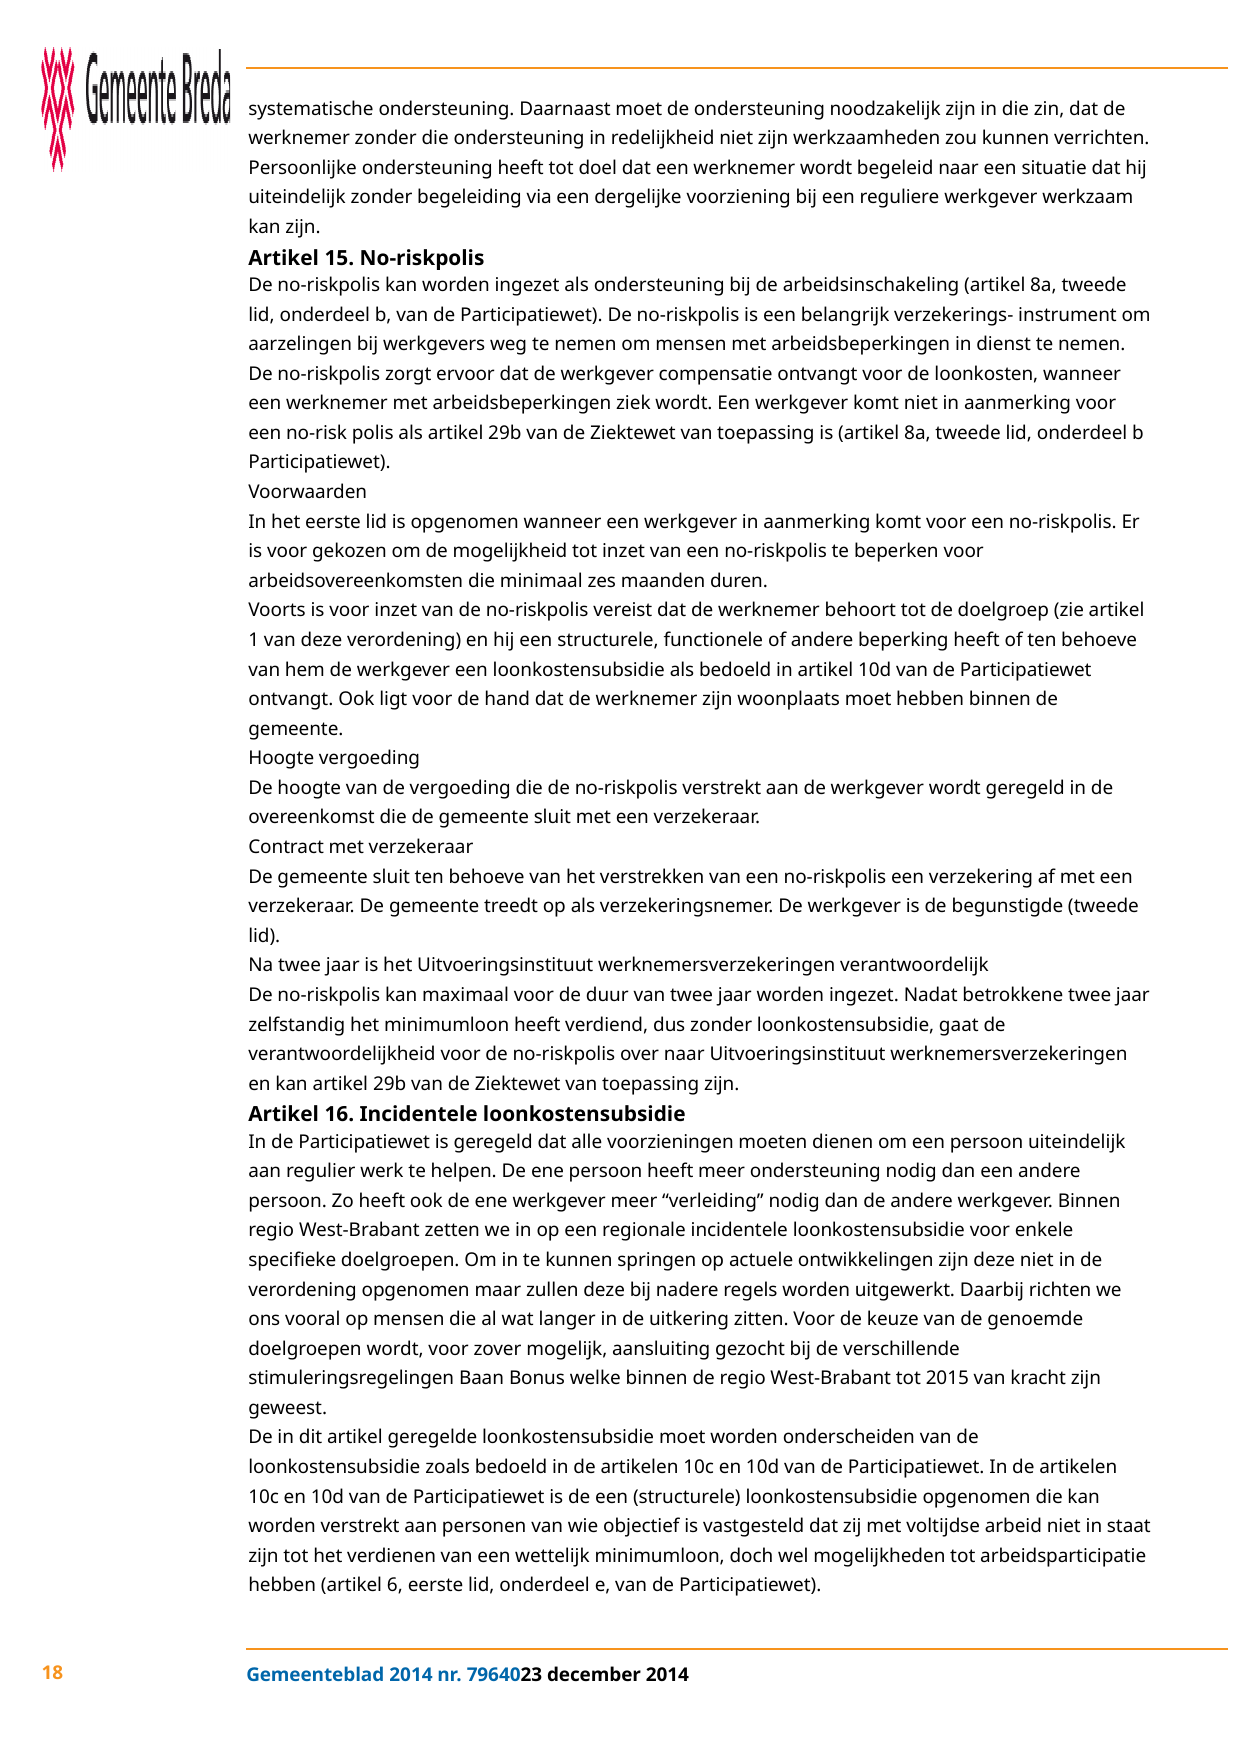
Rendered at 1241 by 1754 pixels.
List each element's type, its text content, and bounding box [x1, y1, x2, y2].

text Artikel 16. Incidentele loonkostensubsidie [248, 1099, 1152, 1128]
text De no-riskpolis kan worden ingezet als ondersteuning bij de arbeidsinschakeling (artikel 8a, tweede lid, onderdeel b, van de Participatiewet). De no-riskpolis is een belangrijk verzekerings- instrument om aarzelingen bij werkgevers weg te nemen om mensen met arbeidsbeperkingen in dienst te nemen. De no-riskpolis zorgt ervoor dat de werkgever compensatie ontvangt voor de loonkosten, wanneer een werknemer met arbeidsbeperkingen ziek wordt. Een werkgever komt niet in aanmerking voor een no-risk polis als artikel 29b van de Ziektewet van toepassing is (artikel 8a, tweede lid, onderdeel b Participatiewet). [248, 271, 1152, 474]
picture [41, 47, 231, 172]
text In het eerste lid is opgenomen wanneer een werkgever in aanmerking komt voor een no-riskpolis. Er is voor gekozen om de mogelijkheid tot inzet van een no-riskpolis te beperken voor arbeidsovereenkomsten die minimaal zes maanden duren. [248, 508, 1152, 593]
text Voorts is voor inzet van de no-riskpolis vereist dat de werknemer behoort tot de doelgroep (zie artikel 1 van deze verordening) en hij een structurele, functionele of andere beperking heeft of ten behoeve van hem de werkgever een loonkostensubsidie als bedoeld in artikel 10d van de Participatiewet ontvangt. Ook ligt voor de hand dat de werknemer zijn woonplaats moet hebben binnen de gemeente. [248, 597, 1152, 741]
text Hoogte vergoeding [248, 744, 1152, 770]
text Artikel 15. No-riskpolis [248, 243, 1152, 271]
text De in dit artikel geregelde loonkostensubsidie moet worden onderscheiden van de loonkostensubsidie zoals bedoeld in de artikelen 10c en 10d van de Participatiewet. In de artikelen 10c en 10d van de Participatiewet is de een (structurele) loonkostensubsidie opgenomen die kan worden verstrekt aan personen van wie objectief is vastgesteld dat zij met voltijdse arbeid niet in staat zijn tot het verdienen van een wettelijk minimumloon, doch wel mogelijkheden tot arbeidsparticipatie hebben (artikel 6, eerste lid, onderdeel e, van de Participatiewet). [248, 1424, 1152, 1597]
text systematische ondersteuning. Daarnaast moet de ondersteuning noodzakelijk zijn in die zin, dat de werknemer zonder die ondersteuning in redelijkheid niet zijn werkzaamheden zou kunnen verrichten. Persoonlijke ondersteuning heeft tot doel dat een werknemer wordt begeleid naar een situatie dat hij uiteindelijk zonder begeleiding via een dergelijke voorziening bij een reguliere werkgever werkzaam kan zijn. [248, 95, 1152, 239]
text Contract met verzekeraar [248, 833, 1152, 859]
text De hoogte van de vergoeding die de no-riskpolis verstrekt aan de werkgever wordt geregeld in de overeenkomst die de gemeente sluit met een verzekeraar. [248, 774, 1152, 829]
text De no-riskpolis kan maximaal voor de duur van twee jaar worden ingezet. Nadat betrokkene twee jaar zelfstandig het minimumloon heeft verdiend, dus zonder loonkostensubsidie, gaat de verantwoordelijkheid voor de no-riskpolis over naar Uitvoeringsinstituut werknemersverzekeringen en kan artikel 29b van de Ziektewet van toepassing zijn. [248, 981, 1152, 1096]
text Na twee jaar is het Uitvoeringsinstituut werknemersverzekeringen verantwoordelijk [248, 952, 1152, 977]
text Voorwaarden [248, 478, 1152, 504]
text In de Participatiewet is geregeld dat alle voorzieningen moeten dienen om een persoon uiteindelijk aan regulier werk te helpen. De ene persoon heeft meer ondersteuning nodig dan een andere persoon. Zo heeft ook de ene werkgever meer “verleiding” nodig dan de andere werkgever. Binnen regio West-Brabant zetten we in op een regionale incidentele loonkostensubsidie voor enkele specifieke doelgroepen. Om in te kunnen springen op actuele ontwikkelingen zijn deze niet in de verordening opgenomen maar zullen deze bij nadere regels worden uitgewerkt. Daarbij richten we ons vooral op mensen die al wat langer in de uitkering zitten. Voor de keuze van de genoemde doelgroepen wordt, voor zover mogelijk, aansluiting gezocht bij de verschillende stimuleringsregelingen Baan Bonus welke binnen de regio West-Brabant tot 2015 van kracht zijn geweest. [248, 1128, 1152, 1420]
text De gemeente sluit ten behoeve van het verstrekken van een no-riskpolis een verzekering af met een verzekeraar. De gemeente treedt op als verzekeringsnemer. De werkgever is de begunstigde (tweede lid). [248, 863, 1152, 948]
